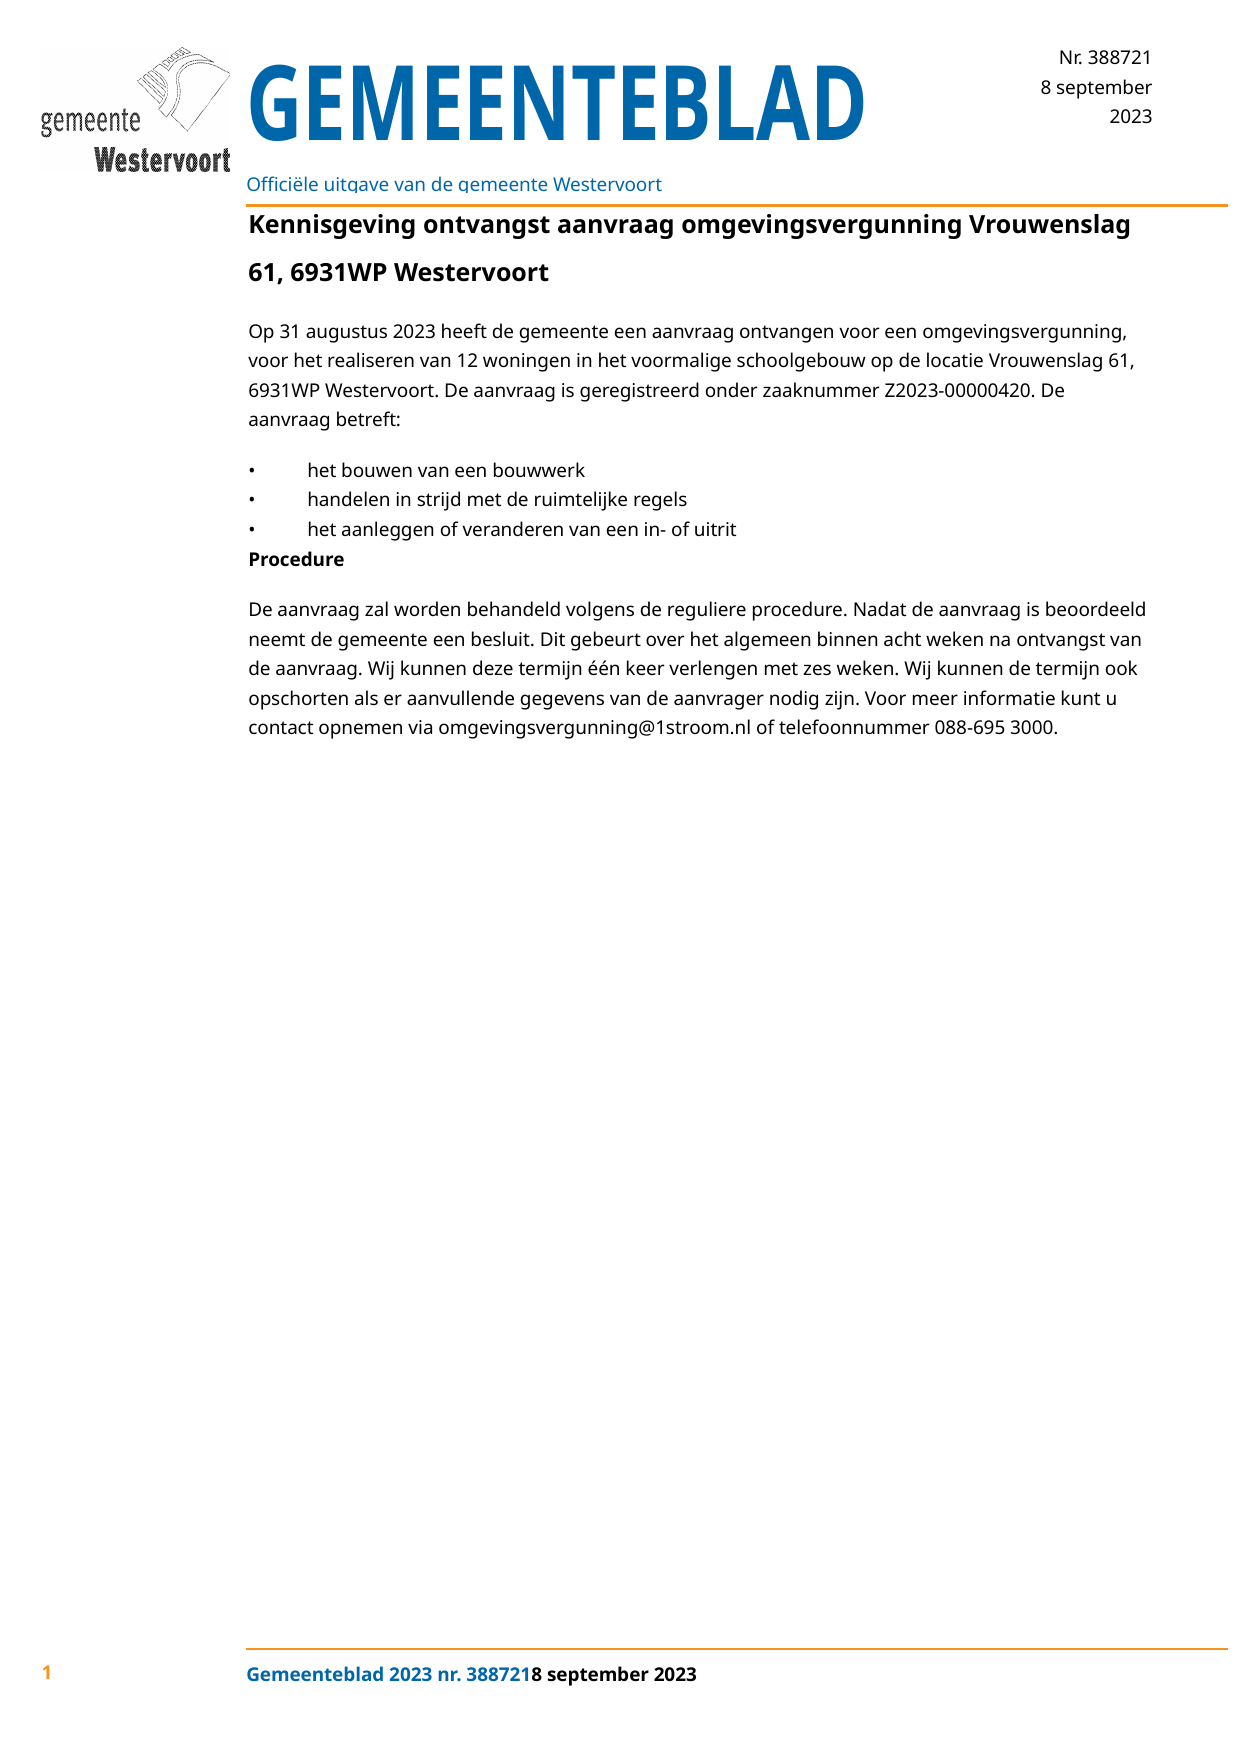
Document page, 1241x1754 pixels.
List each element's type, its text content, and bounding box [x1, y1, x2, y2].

text Kennisgeving ontvangst aanvraag omgevingsvergunning Vrouwenslag 61, 6931WP Westervoort [248, 207, 1152, 288]
list het aanleggen of veranderen van een in- of uitrit [248, 516, 1152, 542]
text Op 31 augustus 2023 heeft de gemeente een aanvraag ontvangen voor een omgevingsvergunning, voor het realiseren van 12 woningen in het voormalige schoolgebouw op de locatie Vrouwenslag 61, 6931WP Westervoort. De aanvraag is geregistreerd onder zaaknummer Z2023-00000420. De aanvraag betreft: [248, 318, 1152, 432]
text De aanvraag zal worden behandeld volgens de reguliere procedure. Nadat de aanvraag is beoordeeld neemt de gemeente een besluit. Dit gebeurt over het algemeen binnen acht weken na ontvangst van de aanvraag. Wij kunnen deze termijn één keer verlengen met zes weken. Wij kunnen de termijn ook opschorten als er aanvullende gegevens van de aanvrager nodig zijn. Voor meer informatie kunt u contact opnemen via omgevingsvergunning@1stroom.nl of telefoonnummer 088-695 3000. [248, 596, 1152, 740]
list het bouwen van een bouwwerk [248, 457, 1152, 483]
text Procedure [248, 546, 1152, 572]
picture [41, 47, 231, 172]
list handelen in strijd met de ruimtelijke regels [248, 487, 1152, 512]
